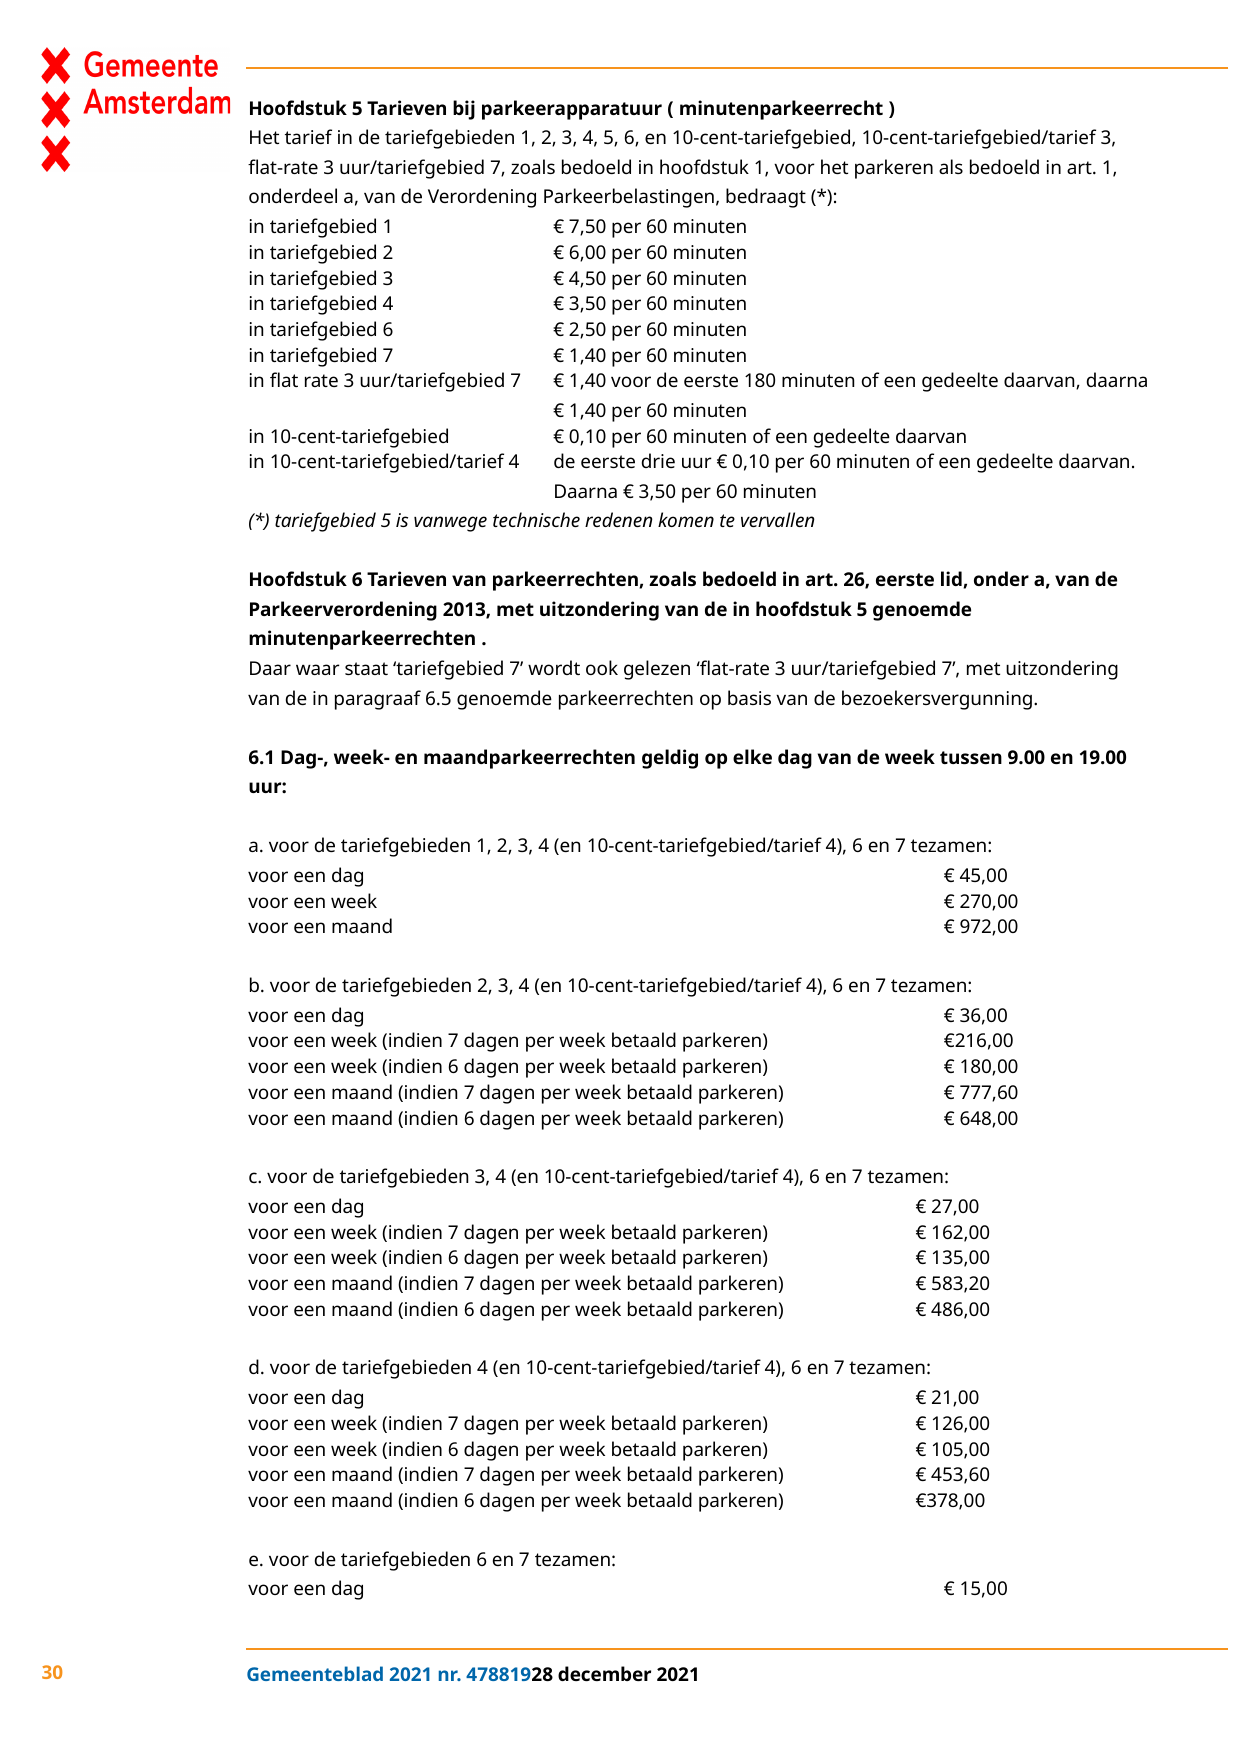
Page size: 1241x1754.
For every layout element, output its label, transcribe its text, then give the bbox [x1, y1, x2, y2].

table_cell voor een week (indien 7 dagen per week betaald parkeren) [248, 1028, 944, 1053]
table_cell € 583,20 [915, 1270, 1152, 1296]
text b. voor de tariefgebieden 2, 3, 4 (en 10-cent-tariefgebied/tarief 4), 6 en 7 tezamen: [248, 972, 1152, 998]
text 6.1 Dag-, week- en maandparkeerrechten geldig op elke dag van de week tussen 9.00 en 19.00 uur: [248, 744, 1152, 799]
text Daar waar staat ‘tariefgebied 7’ wordt ook gelezen ‘flat-rate 3 uur/tariefgebied 7’, met uitzondering van de in paragraaf 6.5 genoemde parkeerrechten op basis van de bezoekersvergunning. [248, 655, 1152, 710]
table_cell € 2,50 per 60 minuten [553, 316, 1152, 342]
table_cell voor een maand (indien 7 dagen per week betaald parkeren) [248, 1461, 915, 1487]
text Hoofdstuk 5 Tarieven bij parkeerapparatuur ( minutenparkeerrecht ) [248, 95, 1152, 121]
table_cell € 777,60 [944, 1079, 1152, 1105]
table_cell € 135,00 [915, 1245, 1152, 1270]
table_cell €378,00 [915, 1487, 1152, 1513]
table_cell € 162,00 [915, 1219, 1152, 1244]
table_cell voor een week (indien 6 dagen per week betaald parkeren) [248, 1436, 915, 1461]
table_header in tariefgebied 1 [248, 213, 553, 239]
table_cell in tariefgebied 3 [248, 265, 553, 290]
table_cell in tariefgebied 2 [248, 239, 553, 265]
table_cell € 648,00 [944, 1105, 1152, 1131]
table_cell € 3,50 per 60 minuten [553, 290, 1152, 316]
table_cell € 0,10 per 60 minuten of een gedeelte daarvan [553, 423, 1152, 449]
table_cell € 486,00 [915, 1296, 1152, 1322]
table_cell € 270,00 [944, 888, 1152, 914]
table_cell € 453,60 [915, 1461, 1152, 1487]
table_cell voor een maand (indien 7 dagen per week betaald parkeren) [248, 1270, 915, 1296]
table_cell voor een maand (indien 7 dagen per week betaald parkeren) [248, 1079, 944, 1105]
table_cell € 972,00 [944, 914, 1152, 939]
table_cell voor een week [248, 888, 944, 914]
table_header € 36,00 [944, 1002, 1152, 1028]
table_cell voor een week (indien 6 dagen per week betaald parkeren) [248, 1245, 915, 1270]
table_cell voor een maand (indien 6 dagen per week betaald parkeren) [248, 1105, 944, 1131]
table_cell € 105,00 [915, 1436, 1152, 1461]
table_header € 27,00 [915, 1193, 1152, 1219]
table_cell in 10-cent-tariefgebied/tarief 4 [248, 449, 553, 504]
table_cell in tariefgebied 7 [248, 342, 553, 368]
table_cell in 10-cent-tariefgebied [248, 423, 553, 449]
text c. voor de tariefgebieden 3, 4 (en 10-cent-tariefgebied/tarief 4), 6 en 7 tezamen: [248, 1163, 1152, 1189]
table_cell de eerste drie uur € 0,10 per 60 minuten of een gedeelte daarvan. Daarna € 3,50 per 60 minuten [553, 449, 1152, 504]
table_cell voor een week (indien 7 dagen per week betaald parkeren) [248, 1410, 915, 1436]
table_cell € 1,40 per 60 minuten [553, 342, 1152, 368]
text Het tarief in de tariefgebieden 1, 2, 3, 4, 5, 6, en 10-cent-tariefgebied, 10-cent-tariefgebied/tarief 3, flat-rate 3 uur/tariefgebied 7, zoals bedoeld in hoofdstuk 1, voor het parkeren als bedoeld in art. 1, onderdeel a, van de Verordening Parkeerbelastingen, bedraagt (*): [248, 124, 1152, 209]
table_header voor een dag [248, 1193, 915, 1219]
table_header € 7,50 per 60 minuten [553, 213, 1152, 239]
picture [41, 47, 231, 172]
table_cell voor een maand [248, 914, 944, 939]
text a. voor de tariefgebieden 1, 2, 3, 4 (en 10-cent-tariefgebied/tarief 4), 6 en 7 tezamen: [248, 833, 1152, 858]
table_header € 45,00 [944, 862, 1152, 888]
table_header voor een dag [248, 862, 944, 888]
table_cell voor een maand (indien 6 dagen per week betaald parkeren) [248, 1487, 915, 1513]
table_cell € 6,00 per 60 minuten [553, 239, 1152, 265]
table_cell in tariefgebied 4 [248, 290, 553, 316]
table_cell in flat rate 3 uur/tariefgebied 7 [248, 368, 553, 423]
table_cell voor een week (indien 7 dagen per week betaald parkeren) [248, 1219, 915, 1244]
table_header voor een dag [248, 1384, 915, 1410]
text (*) tariefgebied 5 is vanwege technische redenen komen te vervallen [248, 507, 1152, 533]
table_header € 15,00 [944, 1575, 1152, 1601]
text d. voor de tariefgebieden 4 (en 10-cent-tariefgebied/tarief 4), 6 en 7 tezamen: [248, 1354, 1152, 1380]
table_cell € 1,40 voor de eerste 180 minuten of een gedeelte daarvan, daarna € 1,40 per 60 minuten [553, 368, 1152, 423]
text Hoofdstuk 6 Tarieven van parkeerrechten, zoals bedoeld in art. 26, eerste lid, onder a, van de Parkeerverordening 2013, met uitzondering van de in hoofdstuk 5 genoemde minutenparkeerrechten . [248, 566, 1152, 651]
table_header voor een dag [248, 1575, 944, 1601]
table_cell € 126,00 [915, 1410, 1152, 1436]
table_cell voor een maand (indien 6 dagen per week betaald parkeren) [248, 1296, 915, 1322]
table_cell voor een week (indien 6 dagen per week betaald parkeren) [248, 1054, 944, 1079]
table_cell €216,00 [944, 1028, 1152, 1053]
table_cell in tariefgebied 6 [248, 316, 553, 342]
table_cell € 4,50 per 60 minuten [553, 265, 1152, 290]
table_header voor een dag [248, 1002, 944, 1028]
text e. voor de tariefgebieden 6 en 7 tezamen: [248, 1546, 1152, 1571]
table_header € 21,00 [915, 1384, 1152, 1410]
table_cell € 180,00 [944, 1054, 1152, 1079]
